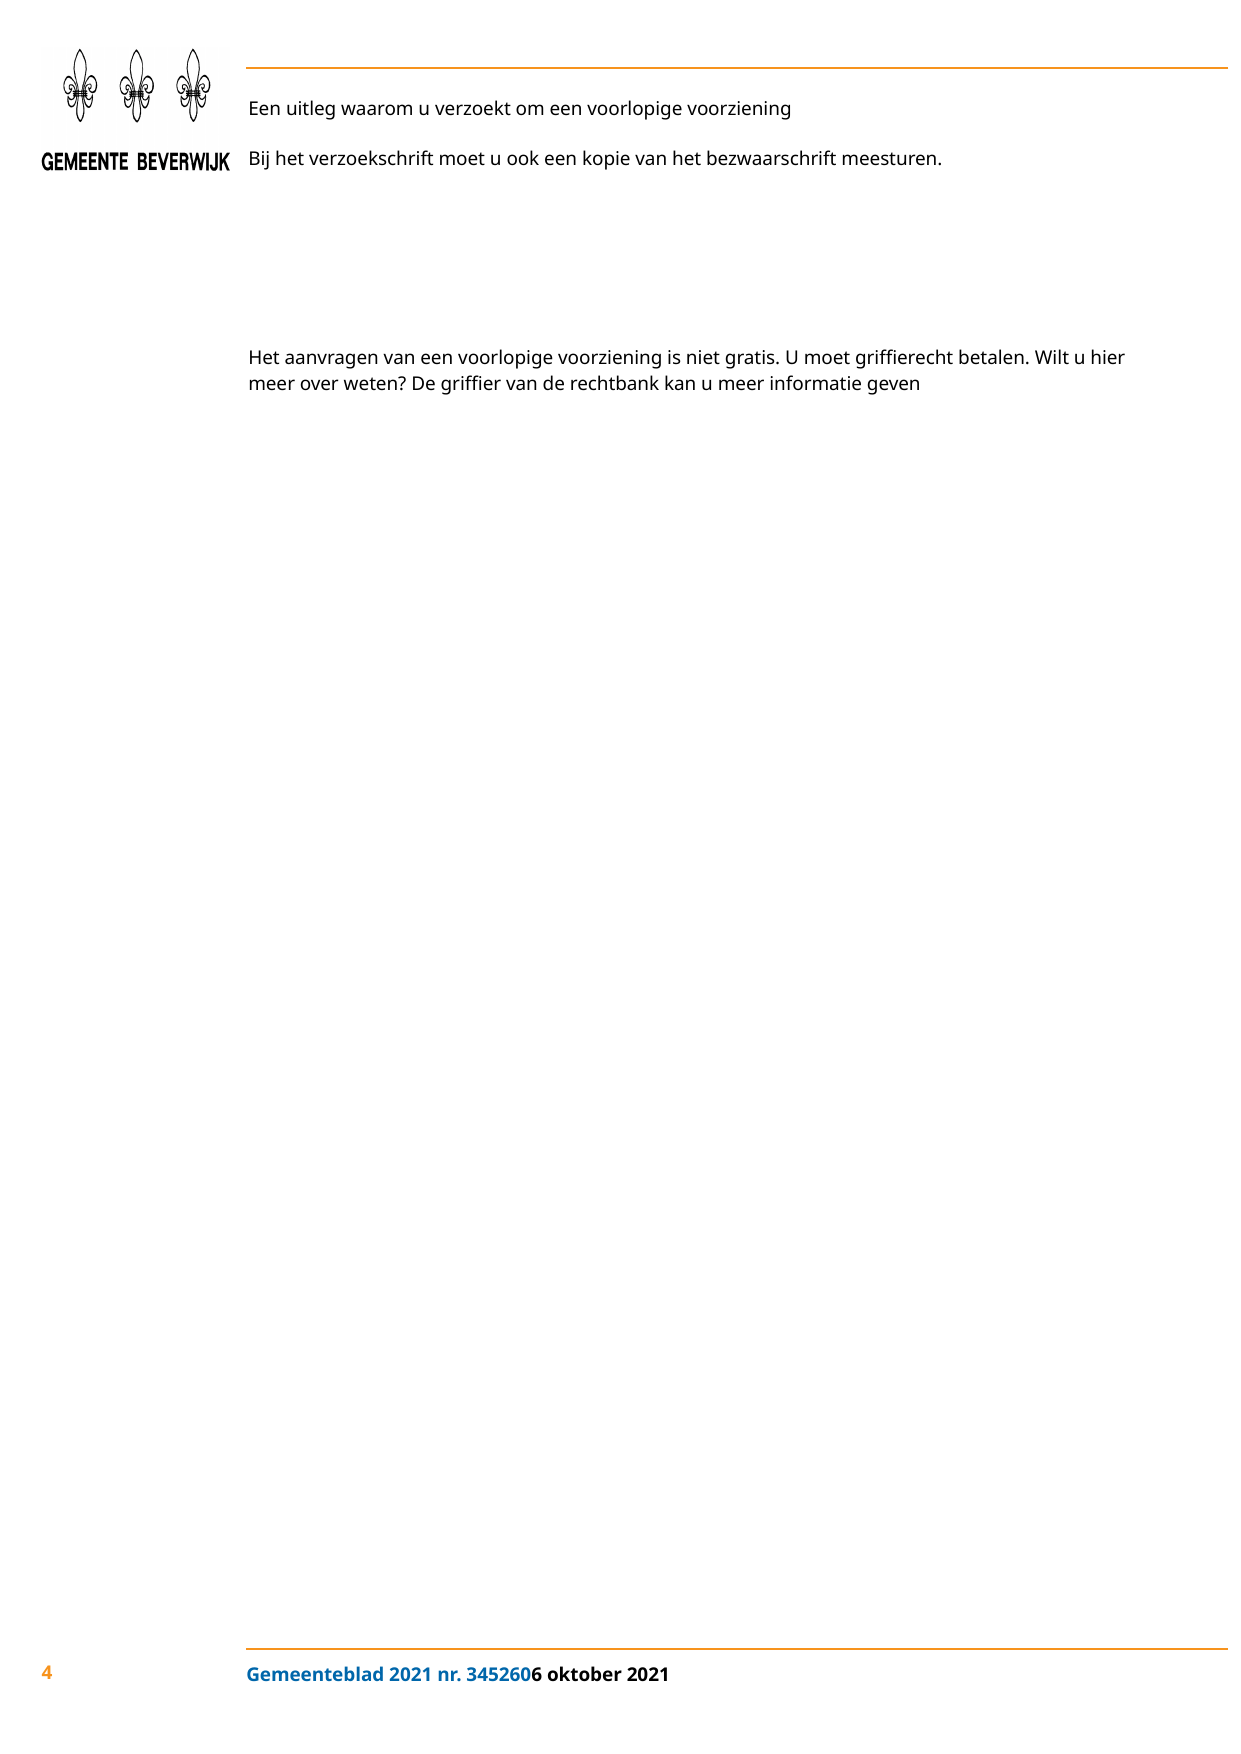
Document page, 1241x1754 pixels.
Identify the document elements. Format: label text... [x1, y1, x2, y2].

text Bij het verzoekschrift moet u ook een kopie van het bezwaarschrift meesturen. [248, 145, 1152, 171]
text Het aanvragen van een voorlopige voorziening is niet gratis. U moet griffierecht betalen. Wilt u hier meer over weten? De griffier van de rechtbank kan u meer informatie geven [248, 344, 1152, 396]
picture [41, 47, 231, 172]
text Een uitleg waarom u verzoekt om een voorlopige voorziening [248, 95, 1152, 121]
